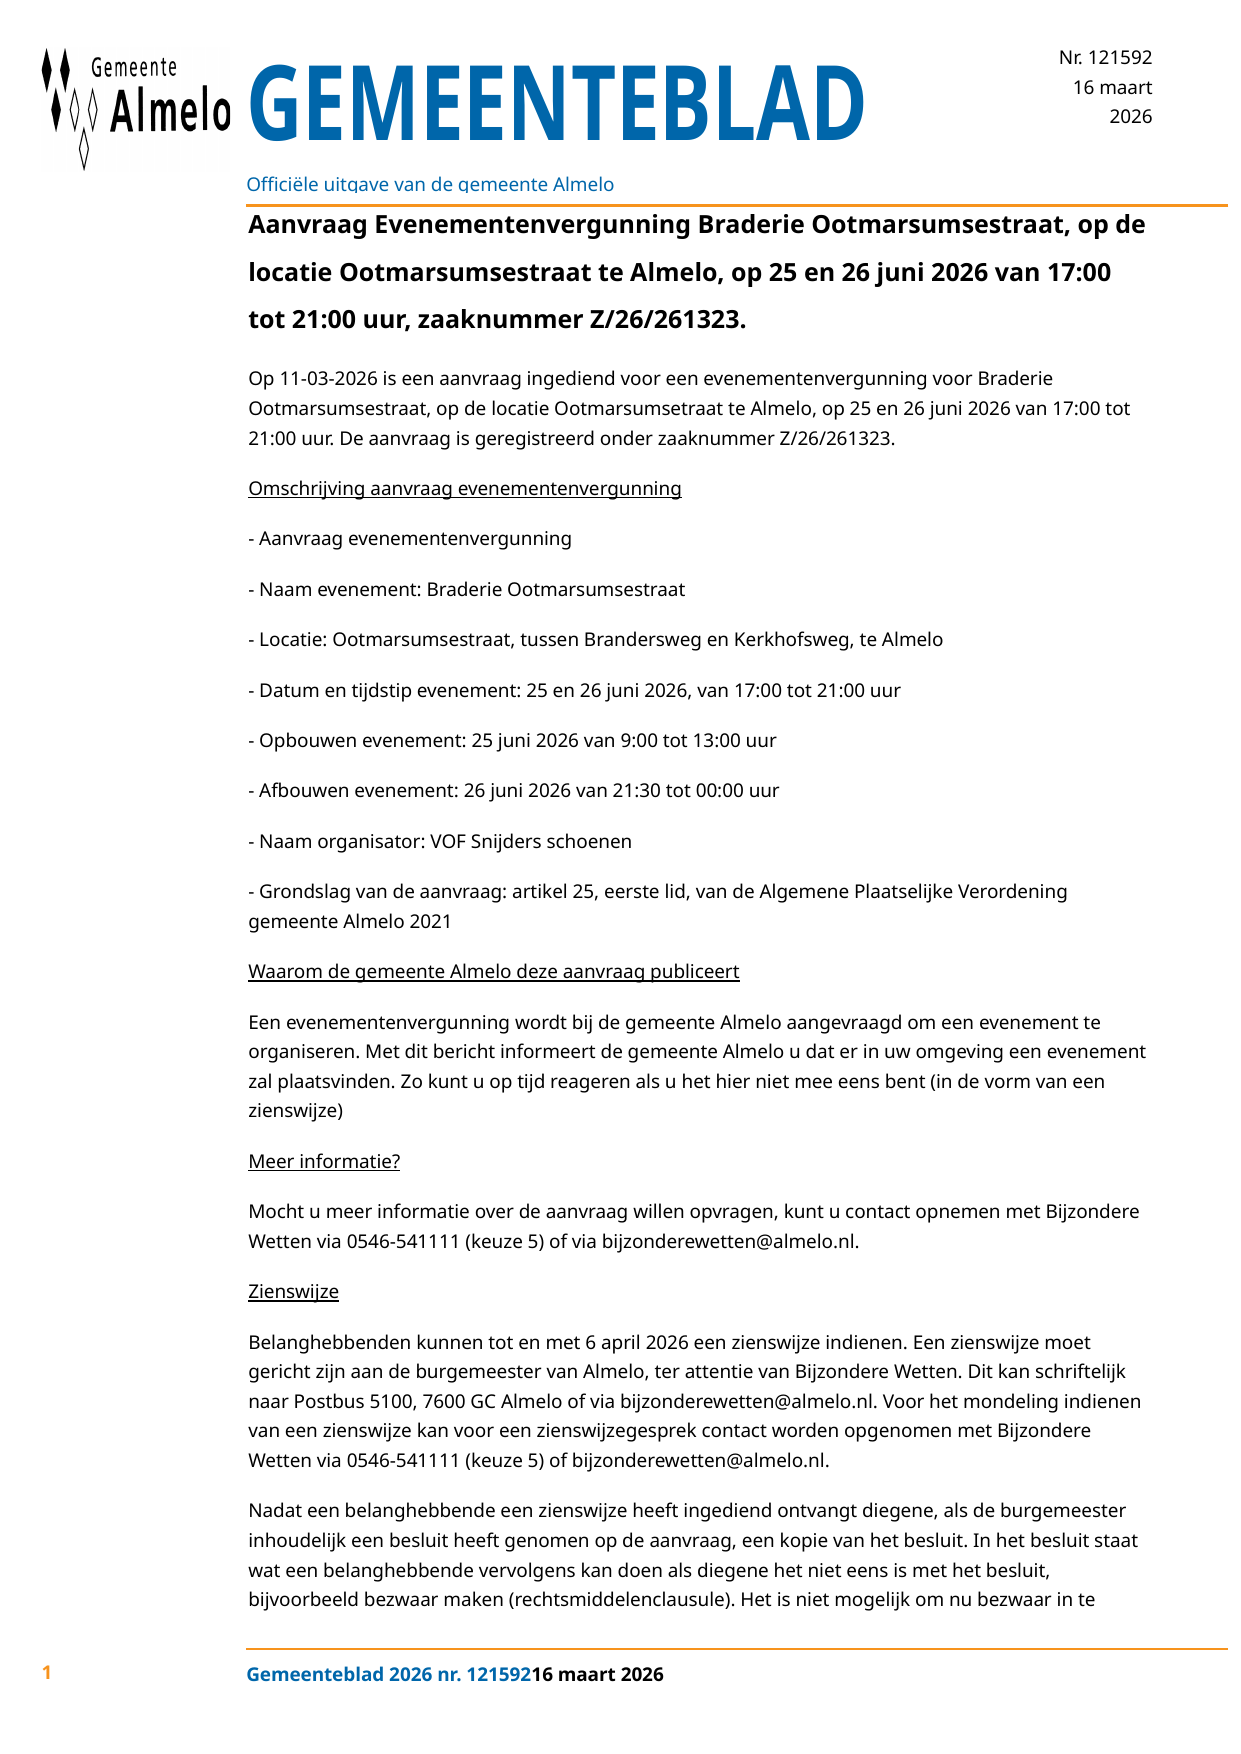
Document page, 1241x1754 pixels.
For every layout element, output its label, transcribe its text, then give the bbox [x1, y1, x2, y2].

text - Naam evenement: Braderie Ootmarsumsestraat [248, 576, 1152, 602]
text Nadat een belanghebbende een zienswijze heeft ingediend ontvangt diegene, als de burgemeester inhoudelijk een besluit heeft genomen op de aanvraag, een kopie van het besluit. In het besluit staat wat een belanghebbende vervolgens kan doen als diegene het niet eens is met het besluit, bijvoorbeeld bezwaar maken (rechtsmiddelenclausule). Het is niet mogelijk om nu bezwaar in te [248, 1498, 1152, 1612]
text Aanvraag Evenementenvergunning Braderie Ootmarsumsestraat, op de locatie Ootmarsumsestraat te Almelo, op 25 en 26 juni 2026 van 17:00 tot 21:00 uur, zaaknummer Z/26/261323. [248, 207, 1152, 336]
text - Afbouwen evenement: 26 juni 2026 van 21:30 tot 00:00 uur [248, 778, 1152, 803]
picture [41, 47, 231, 172]
text Belanghebbenden kunnen tot en met 6 april 2026 een zienswijze indienen. Een zienswijze moet gericht zijn aan de burgemeester van Almelo, ter attentie van Bijzondere Wetten. Dit kan schriftelijk naar Postbus 5100, 7600 GC Almelo of via bijzonderewetten@almelo.nl. Voor het mondeling indienen van een zienswijze kan voor een zienswijzegesprek contact worden opgenomen met Bijzondere Wetten via 0546-541111 (keuze 5) of bijzonderewetten@almelo.nl. [248, 1329, 1152, 1473]
text - Aanvraag evenementenvergunning [248, 526, 1152, 551]
text - Naam organisator: VOF Snijders schoenen [248, 828, 1152, 854]
text Meer informatie? [248, 1148, 1152, 1174]
text - Datum en tijdstip evenement: 25 en 26 juni 2026, van 17:00 tot 21:00 uur [248, 677, 1152, 702]
text Zienswijze [248, 1278, 1152, 1304]
text - Locatie: Ootmarsumsestraat, tussen Brandersweg en Kerkhofsweg, te Almelo [248, 626, 1152, 652]
text Een evenementenvergunning wordt bij de gemeente Almelo aangevraagd om een evenement te organiseren. Met dit bericht informeert de gemeente Almelo u dat er in uw omgeving een evenement zal plaatsvinden. Zo kunt u op tijd reageren als u het hier niet mee eens bent (in de vorm van een zienswijze) [248, 1009, 1152, 1123]
text Waarom de gemeente Almelo deze aanvraag publiceert [248, 958, 1152, 984]
text - Opbouwen evenement: 25 juni 2026 van 9:00 tot 13:00 uur [248, 727, 1152, 753]
text - Grondslag van de aanvraag: artikel 25, eerste lid, van de Algemene Plaatselijke Verordening gemeente Almelo 2021 [248, 878, 1152, 934]
text Op 11-03-2026 is een aanvraag ingediend voor een evenementenvergunning voor Braderie Ootmarsumsestraat, op de locatie Ootmarsumsetraat te Almelo, op 25 en 26 juni 2026 van 17:00 tot 21:00 uur. De aanvraag is geregistreerd onder zaaknummer Z/26/261323. [248, 366, 1152, 450]
text Mocht u meer informatie over de aanvraag willen opvragen, kunt u contact opnemen met Bijzondere Wetten via 0546-541111 (keuze 5) of via bijzonderewetten@almelo.nl. [248, 1198, 1152, 1254]
text Omschrijving aanvraag evenementenvergunning [248, 475, 1152, 501]
